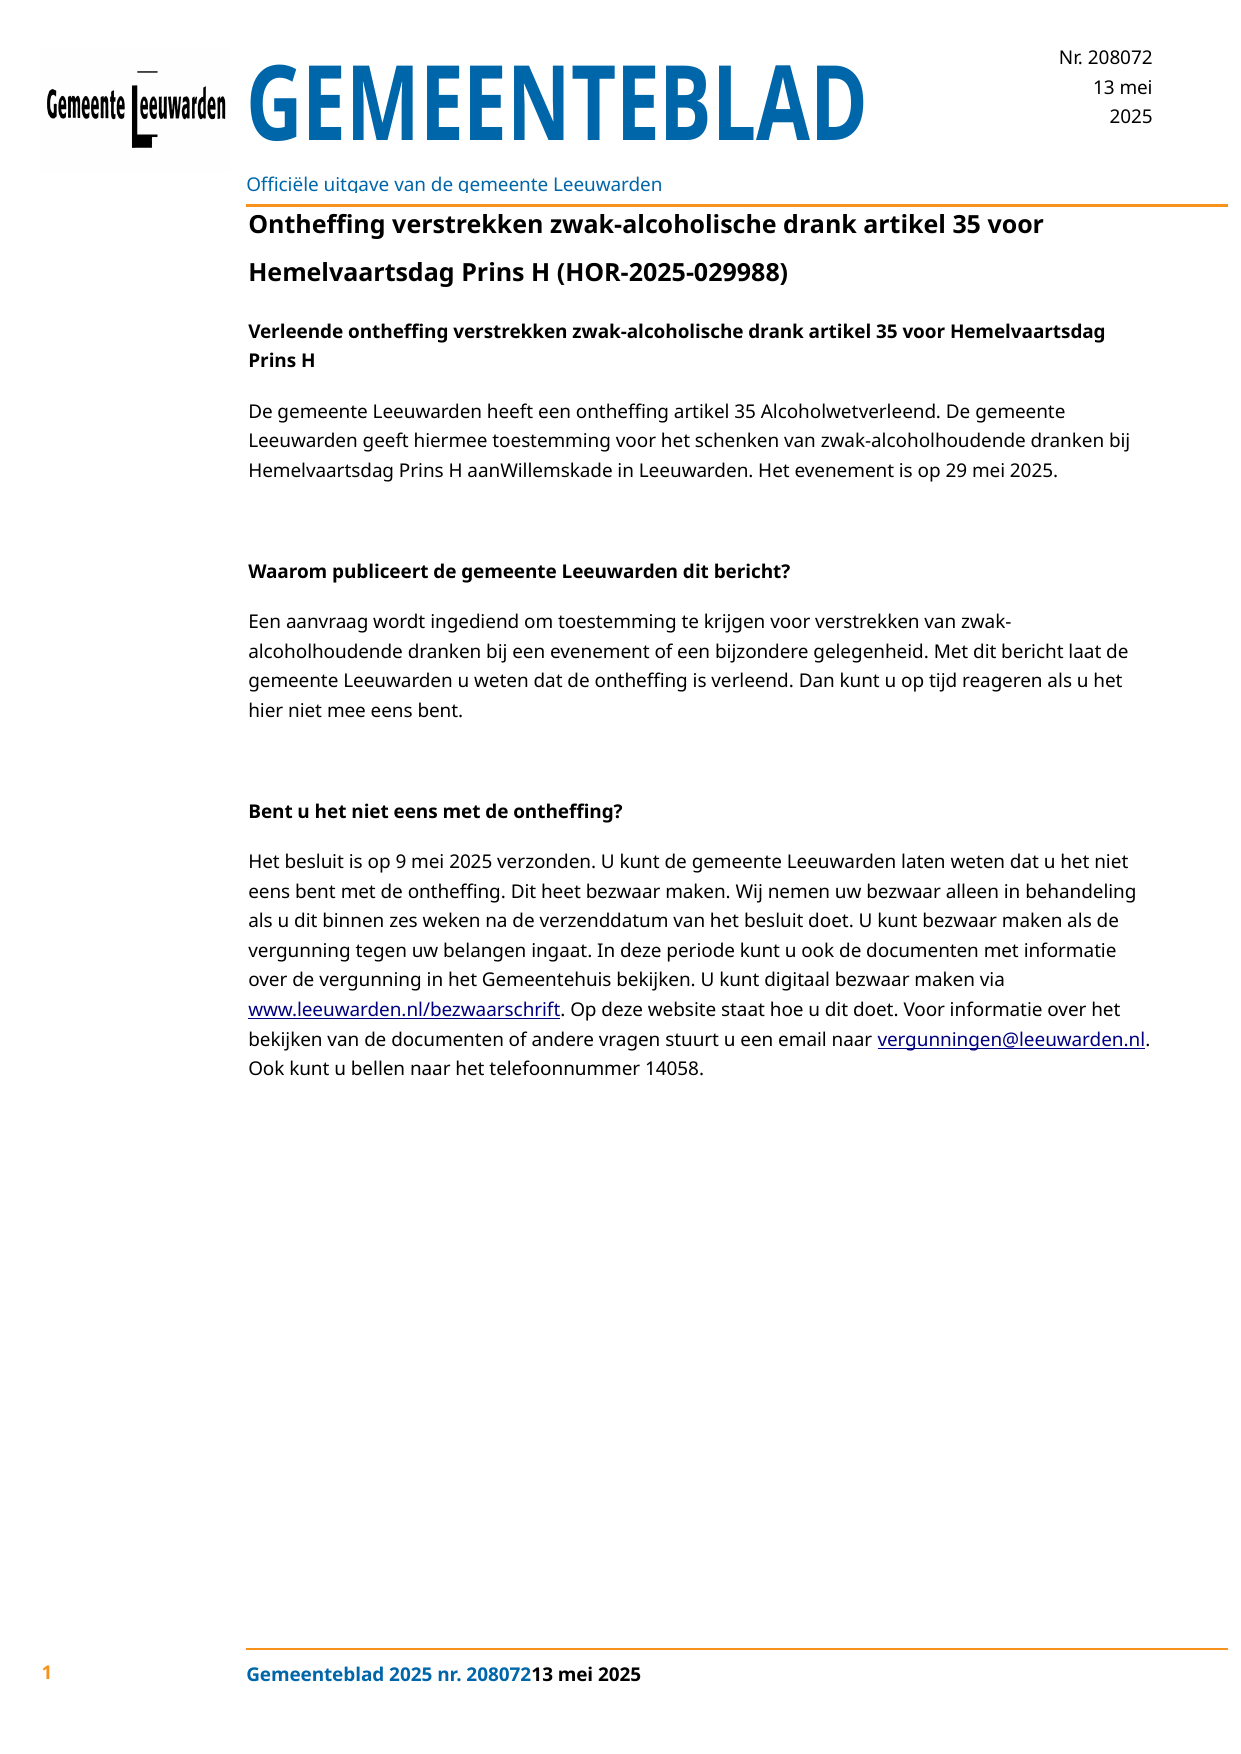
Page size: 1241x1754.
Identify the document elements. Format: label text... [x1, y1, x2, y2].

text De gemeente Leeuwarden heeft een ontheffing artikel 35 Alcoholwetverleend. De gemeente Leeuwarden geeft hiermee toestemming voor het schenken van zwak-alcoholhoudende dranken bij Hemelvaartsdag Prins H aanWillemskade in Leeuwarden. Het evenement is op 29 mei 2025. [248, 398, 1152, 483]
text Het besluit is op 9 mei 2025 verzonden. U kunt de gemeente Leeuwarden laten weten dat u het niet eens bent met de ontheffing. Dit heet bezwaar maken. Wij nemen uw bezwaar alleen in behandeling als u dit binnen zes weken na de verzenddatum van het besluit doet. U kunt bezwaar maken als de vergunning tegen uw belangen ingaat. In deze periode kunt u ook de documenten met informatie over de vergunning in het Gemeentehuis bekijken. U kunt digitaal bezwaar maken via www.leeuwarden.nl/bezwaarschrift. Op deze website staat hoe u dit doet. Voor informatie over het bekijken van de documenten of andere vragen stuurt u een email naar vergunningen@leeuwarden.nl. Ook kunt u bellen naar het telefoonnummer 14058. [248, 848, 1152, 1081]
text Ontheffing verstrekken zwak-alcoholische drank artikel 35 voor Hemelvaartsdag Prins H (HOR-2025-029988) [248, 207, 1152, 288]
picture [41, 47, 231, 172]
text Bent u het niet eens met de ontheffing? [248, 798, 1152, 824]
text Verleende ontheffing verstrekken zwak-alcoholische drank artikel 35 voor Hemelvaartsdag Prins H [248, 318, 1152, 373]
text Waarom publiceert de gemeente Leeuwarden dit bericht? [248, 558, 1152, 584]
text Een aanvraag wordt ingediend om toestemming te krijgen voor verstrekken van zwak-alcoholhoudende dranken bij een evenement of een bijzondere gelegenheid. Met dit bericht laat de gemeente Leeuwarden u weten dat de ontheffing is verleend. Dan kunt u op tijd reageren als u het hier niet mee eens bent. [248, 608, 1152, 723]
